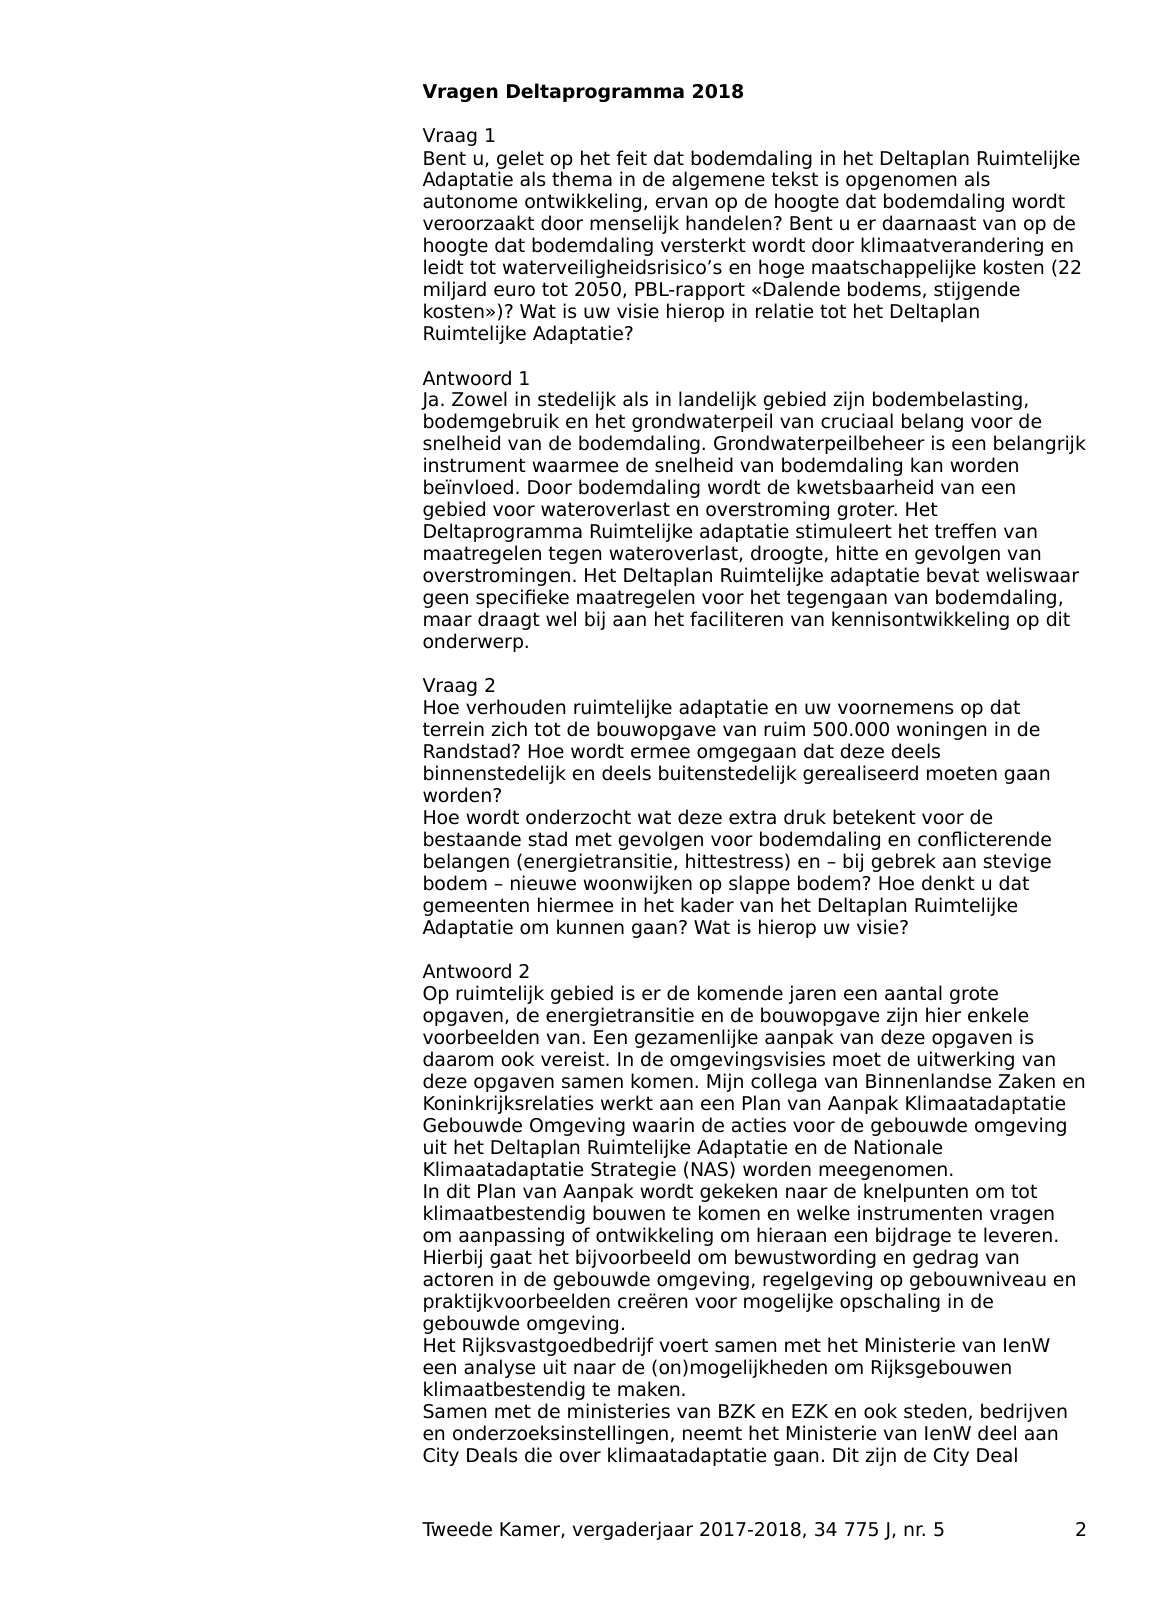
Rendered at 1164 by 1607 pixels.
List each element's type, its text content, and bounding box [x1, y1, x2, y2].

text Antwoord 1 [422, 367, 1087, 389]
text Vraag 2 [422, 675, 1087, 697]
text Samen met de ministeries van BZK en EZK en ook steden, bedrijven en onderzoeksinstellingen, neemt het Ministerie van IenW deel aan City Deals die over klimaatadaptatie gaan. Dit zijn de City Deal [422, 1401, 1087, 1467]
text Op ruimtelijk gebied is er de komende jaren een aantal grote opgaven, de energietransitie en de bouwopgave zijn hier enkele voorbeelden van. Een gezamenlijke aanpak van deze opgaven is daarom ook vereist. In de omgevingsvisies moet de uitwerking van deze opgaven samen komen. Mijn collega van Binnenlandse Zaken en Koninkrijksrelaties werkt aan een Plan van Aanpak Klimaatadaptatie Gebouwde Omgeving waarin de acties voor de gebouwde omgeving uit het Deltaplan Ruimtelijke Adaptatie en de Nationale Klimaatadaptatie Strategie (NAS) worden meegenomen. [422, 983, 1087, 1181]
text In dit Plan van Aanpak wordt gekeken naar de knelpunten om tot klimaatbestendig bouwen te komen en welke instrumenten vragen om aanpassing of ontwikkeling om hieraan een bijdrage te leveren. Hierbij gaat het bijvoorbeeld om bewustwording en gedrag van actoren in de gebouwde omgeving, regelgeving op gebouwniveau en praktijkvoorbeelden creëren voor mogelijke opschaling in de gebouwde omgeving. [422, 1181, 1087, 1335]
subtitle Vragen Deltaprogramma 2018 [422, 81, 1087, 103]
text Ja. Zowel in stedelijk als in landelijk gebied zijn bodembelasting, bodemgebruik en het grondwaterpeil van cruciaal belang voor de snelheid van de bodemdaling. Grondwaterpeilbeheer is een belangrijk instrument waarmee de snelheid van bodemdaling kan worden beïnvloed. Door bodemdaling wordt de kwetsbaarheid van een gebied voor wateroverlast en overstroming groter. Het Deltaprogramma Ruimtelijke adaptatie stimuleert het treffen van maatregelen tegen wateroverlast, droogte, hitte en gevolgen van overstromingen. Het Deltaplan Ruimtelijke adaptatie bevat weliswaar geen specifieke maatregelen voor het tegengaan van bodemdaling, maar draagt wel bij aan het faciliteren van kennisontwikkeling op dit onderwerp. [422, 389, 1087, 653]
text Bent u, gelet op het feit dat bodemdaling in het Deltaplan Ruimtelijke Adaptatie als thema in de algemene tekst is opgenomen als autonome ontwikkeling, ervan op de hoogte dat bodemdaling wordt veroorzaakt door menselijk handelen? Bent u er daarnaast van op de hoogte dat bodemdaling versterkt wordt door klimaatverandering en leidt tot waterveiligheidsrisico’s en hoge maatschappelijke kosten (22 miljard euro tot 2050, PBL-rapport «Dalende bodems, stijgende kosten»)? Wat is uw visie hierop in relatie tot het Deltaplan Ruimtelijke Adaptatie? [422, 147, 1087, 345]
text Het Rijksvastgoedbedrijf voert samen met het Ministerie van IenW een analyse uit naar de (on)mogelijkheden om Rijksgebouwen klimaatbestendig te maken. [422, 1335, 1087, 1401]
text Hoe verhouden ruimtelijke adaptatie en uw voornemens op dat terrein zich tot de bouwopgave van ruim 500.000 woningen in de Randstad? Hoe wordt ermee omgegaan dat deze deels binnenstedelijk en deels buitenstedelijk gerealiseerd moeten gaan worden? [422, 697, 1087, 807]
text Antwoord 2 [422, 961, 1087, 983]
text Hoe wordt onderzocht wat deze extra druk betekent voor de bestaande stad met gevolgen voor bodemdaling en conflicterende belangen (energietransitie, hittestress) en – bij gebrek aan stevige bodem – nieuwe woonwijken op slappe bodem? Hoe denkt u dat gemeenten hiermee in het kader van het Deltaplan Ruimtelijke Adaptatie om kunnen gaan? Wat is hierop uw visie? [422, 807, 1087, 939]
text Vraag 1 [422, 125, 1087, 147]
